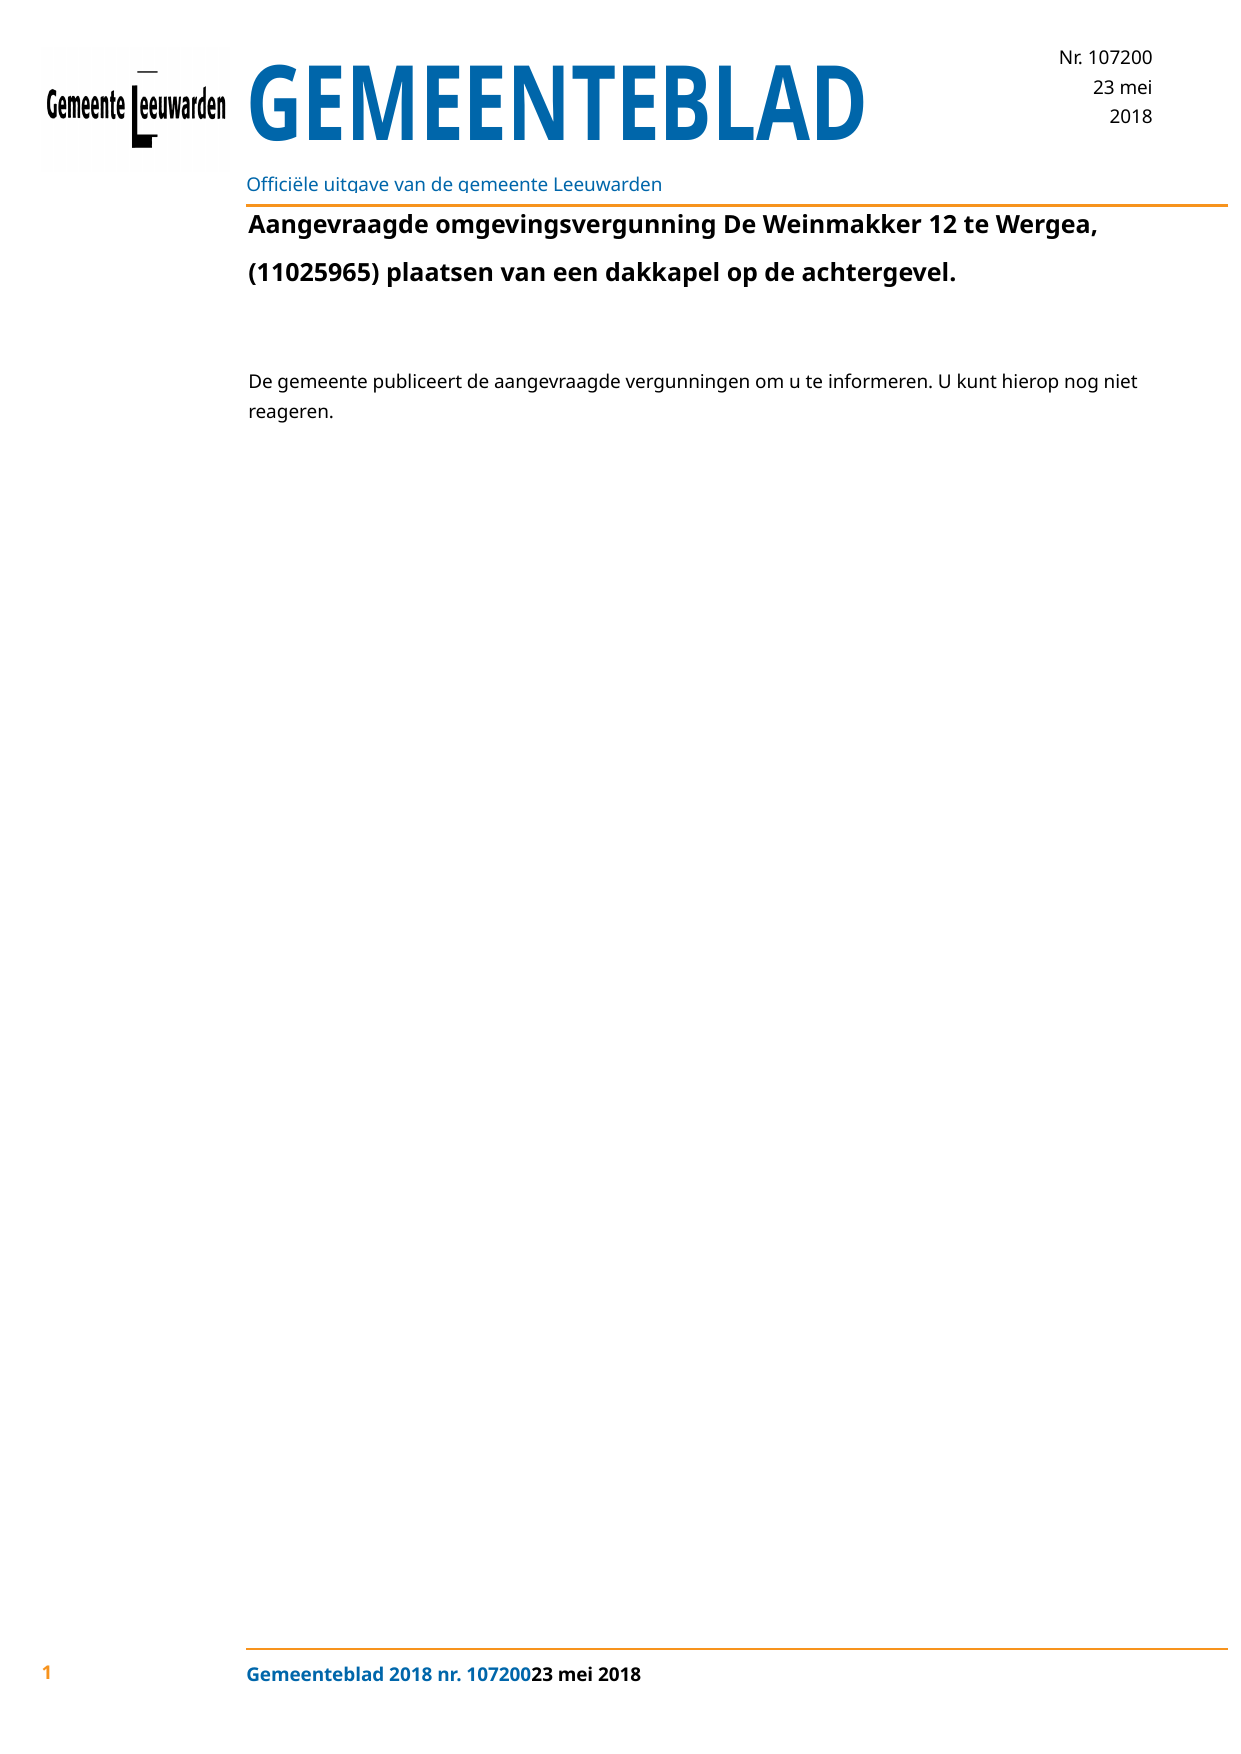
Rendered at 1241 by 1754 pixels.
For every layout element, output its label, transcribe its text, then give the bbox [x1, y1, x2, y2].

text De gemeente publiceert de aangevraagde vergunningen om u te informeren. U kunt hierop nog niet reageren. [248, 368, 1152, 424]
text Aangevraagde omgevingsvergunning De Weinmakker 12 te Wergea, (11025965) plaatsen van een dakkapel op de achtergevel. [248, 207, 1152, 288]
picture [41, 47, 231, 172]
